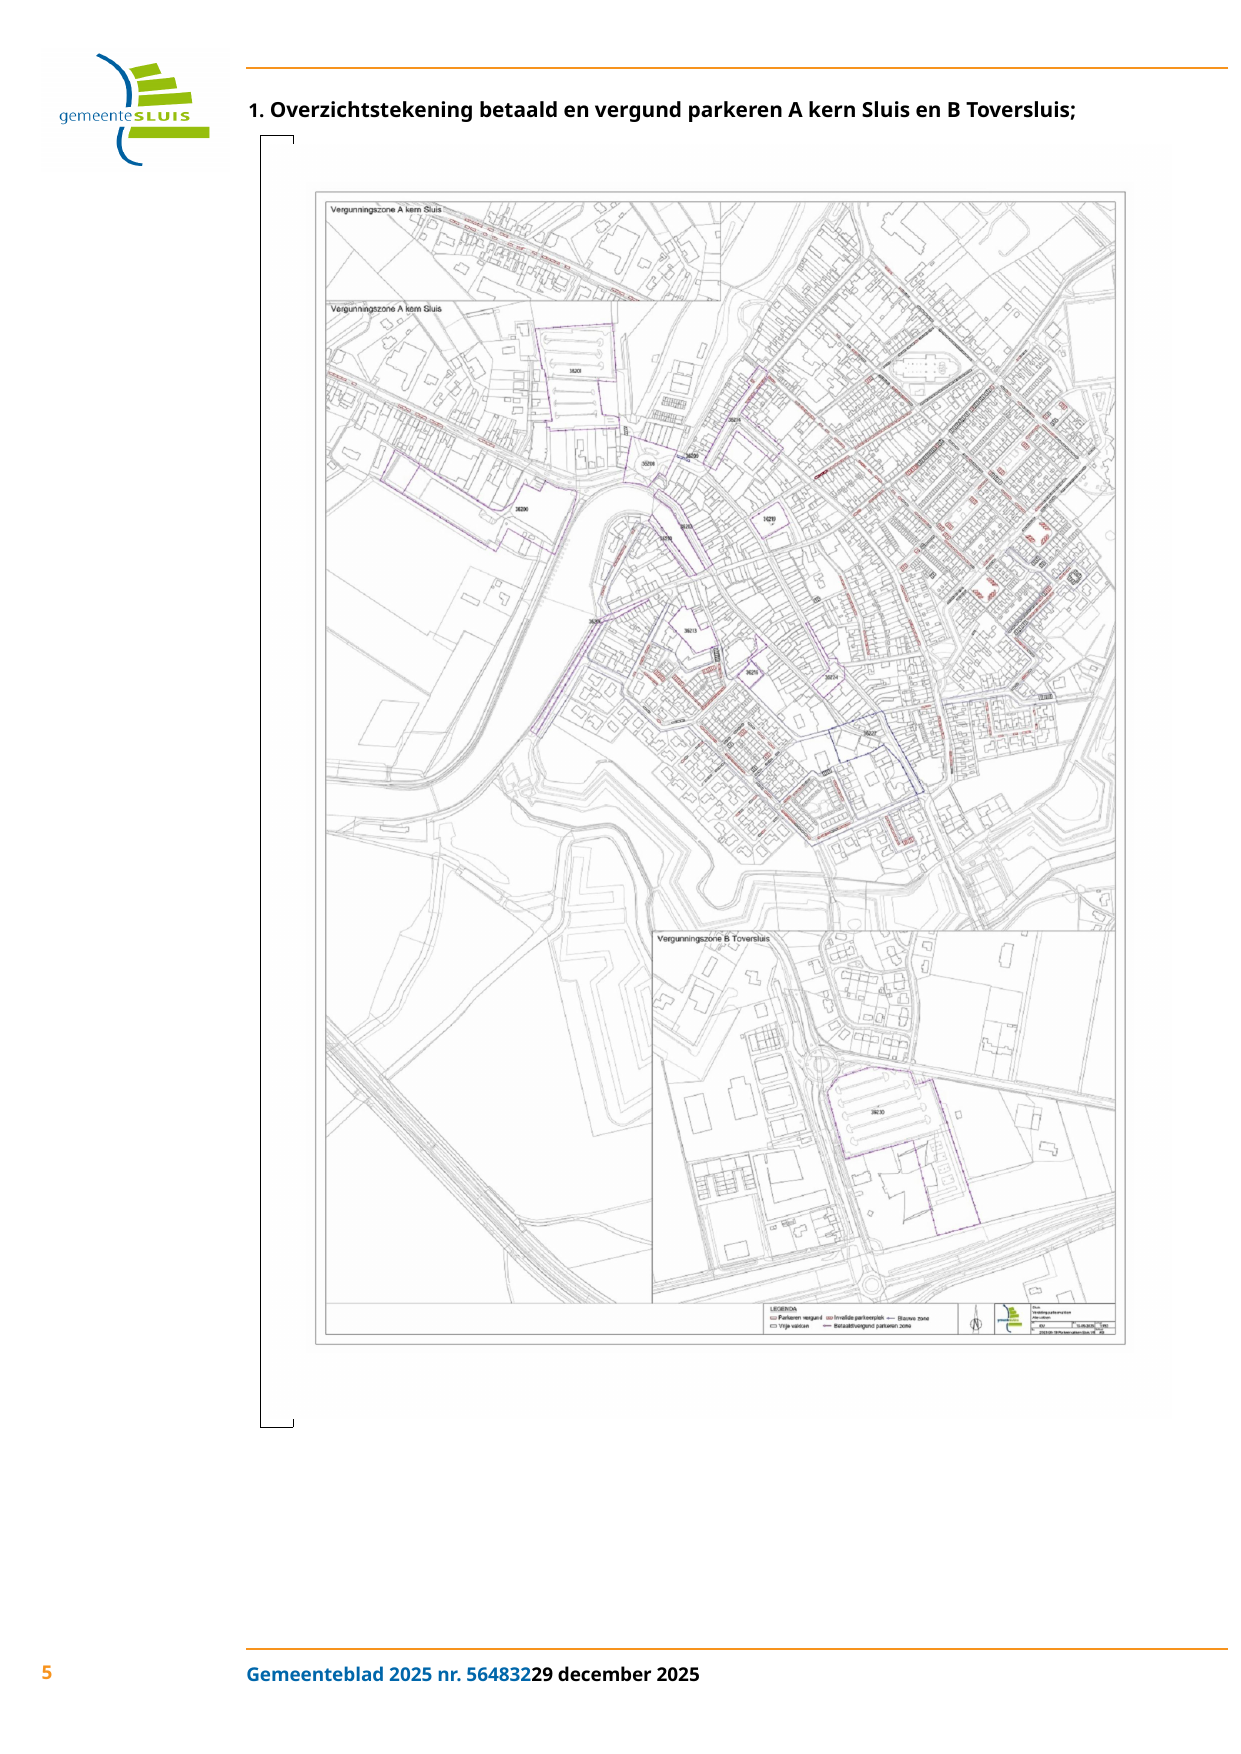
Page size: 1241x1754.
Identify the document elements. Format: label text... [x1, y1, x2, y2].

picture [41, 47, 231, 172]
text 1. Overzichtstekening betaald en vergund parkeren A kern Sluis en B Toversluis; [248, 95, 1152, 123]
picture [268, 144, 1173, 1419]
